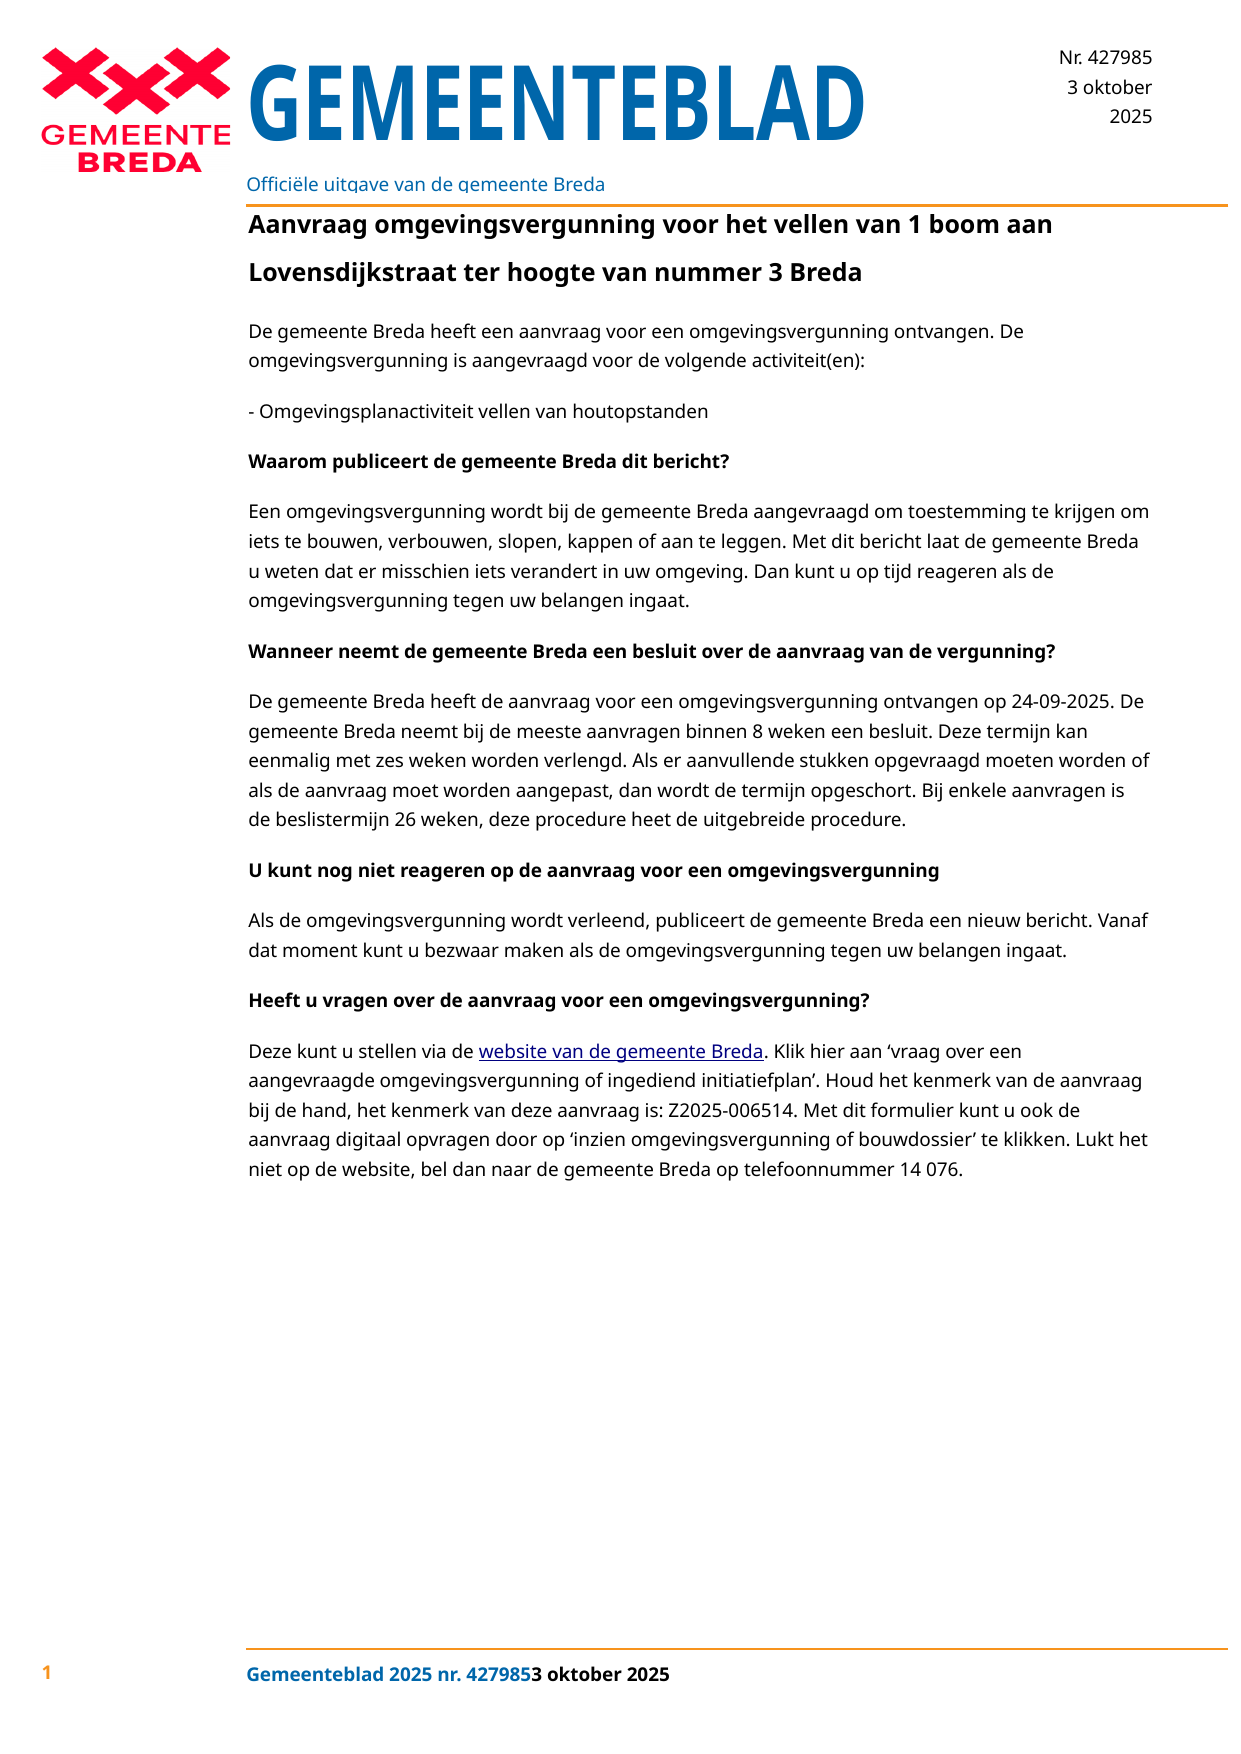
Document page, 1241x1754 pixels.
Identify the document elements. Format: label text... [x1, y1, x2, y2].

text Deze kunt u stellen via de website van de gemeente Breda. Klik hier aan ‘vraag over een aangevraagde omgevingsvergunning of ingediend initiatiefplan’. Houd het kenmerk van de aanvraag bij de hand, het kenmerk van deze aanvraag is: Z2025-006514. Met dit formulier kunt u ook de aanvraag digitaal opvragen door op ‘inzien omgevingsvergunning of bouwdossier’ te klikken. Lukt het niet op de website, bel dan naar de gemeente Breda op telefoonnummer 14 076. [248, 1038, 1152, 1182]
text Waarom publiceert de gemeente Breda dit bericht? [248, 448, 1152, 474]
text Aanvraag omgevingsvergunning voor het vellen van 1 boom aan Lovensdijkstraat ter hoogte van nummer 3 Breda [248, 207, 1152, 288]
text U kunt nog niet reageren op de aanvraag voor een omgevingsvergunning [248, 857, 1152, 883]
text - Omgevingsplanactiviteit vellen van houtopstanden [248, 398, 1152, 424]
text De gemeente Breda heeft de aanvraag voor een omgevingsvergunning ontvangen op 24-09-2025. De gemeente Breda neemt bij de meeste aanvragen binnen 8 weken een besluit. Deze termijn kan eenmalig met zes weken worden verlengd. Als er aanvullende stukken opgevraagd moeten worden of als de aanvraag moet worden aangepast, dan wordt de termijn opgeschort. Bij enkele aanvragen is de beslistermijn 26 weken, deze procedure heet de uitgebreide procedure. [248, 688, 1152, 832]
text Als de omgevingsvergunning wordt verleend, publiceert de gemeente Breda een nieuw bericht. Vanaf dat moment kunt u bezwaar maken als de omgevingsvergunning tegen uw belangen ingaat. [248, 907, 1152, 963]
text De gemeente Breda heeft een aanvraag voor een omgevingsvergunning ontvangen. De omgevingsvergunning is aangevraagd voor de volgende activiteit(en): [248, 318, 1152, 373]
text Een omgevingsvergunning wordt bij de gemeente Breda aangevraagd om toestemming te krijgen om iets te bouwen, verbouwen, slopen, kappen of aan te leggen. Met dit bericht laat de gemeente Breda u weten dat er misschien iets verandert in uw omgeving. Dan kunt u op tijd reageren als de omgevingsvergunning tegen uw belangen ingaat. [248, 499, 1152, 613]
picture [41, 47, 231, 172]
text Heeft u vragen over de aanvraag voor een omgevingsvergunning? [248, 987, 1152, 1013]
text Wanneer neemt de gemeente Breda een besluit over de aanvraag van de vergunning? [248, 638, 1152, 664]
